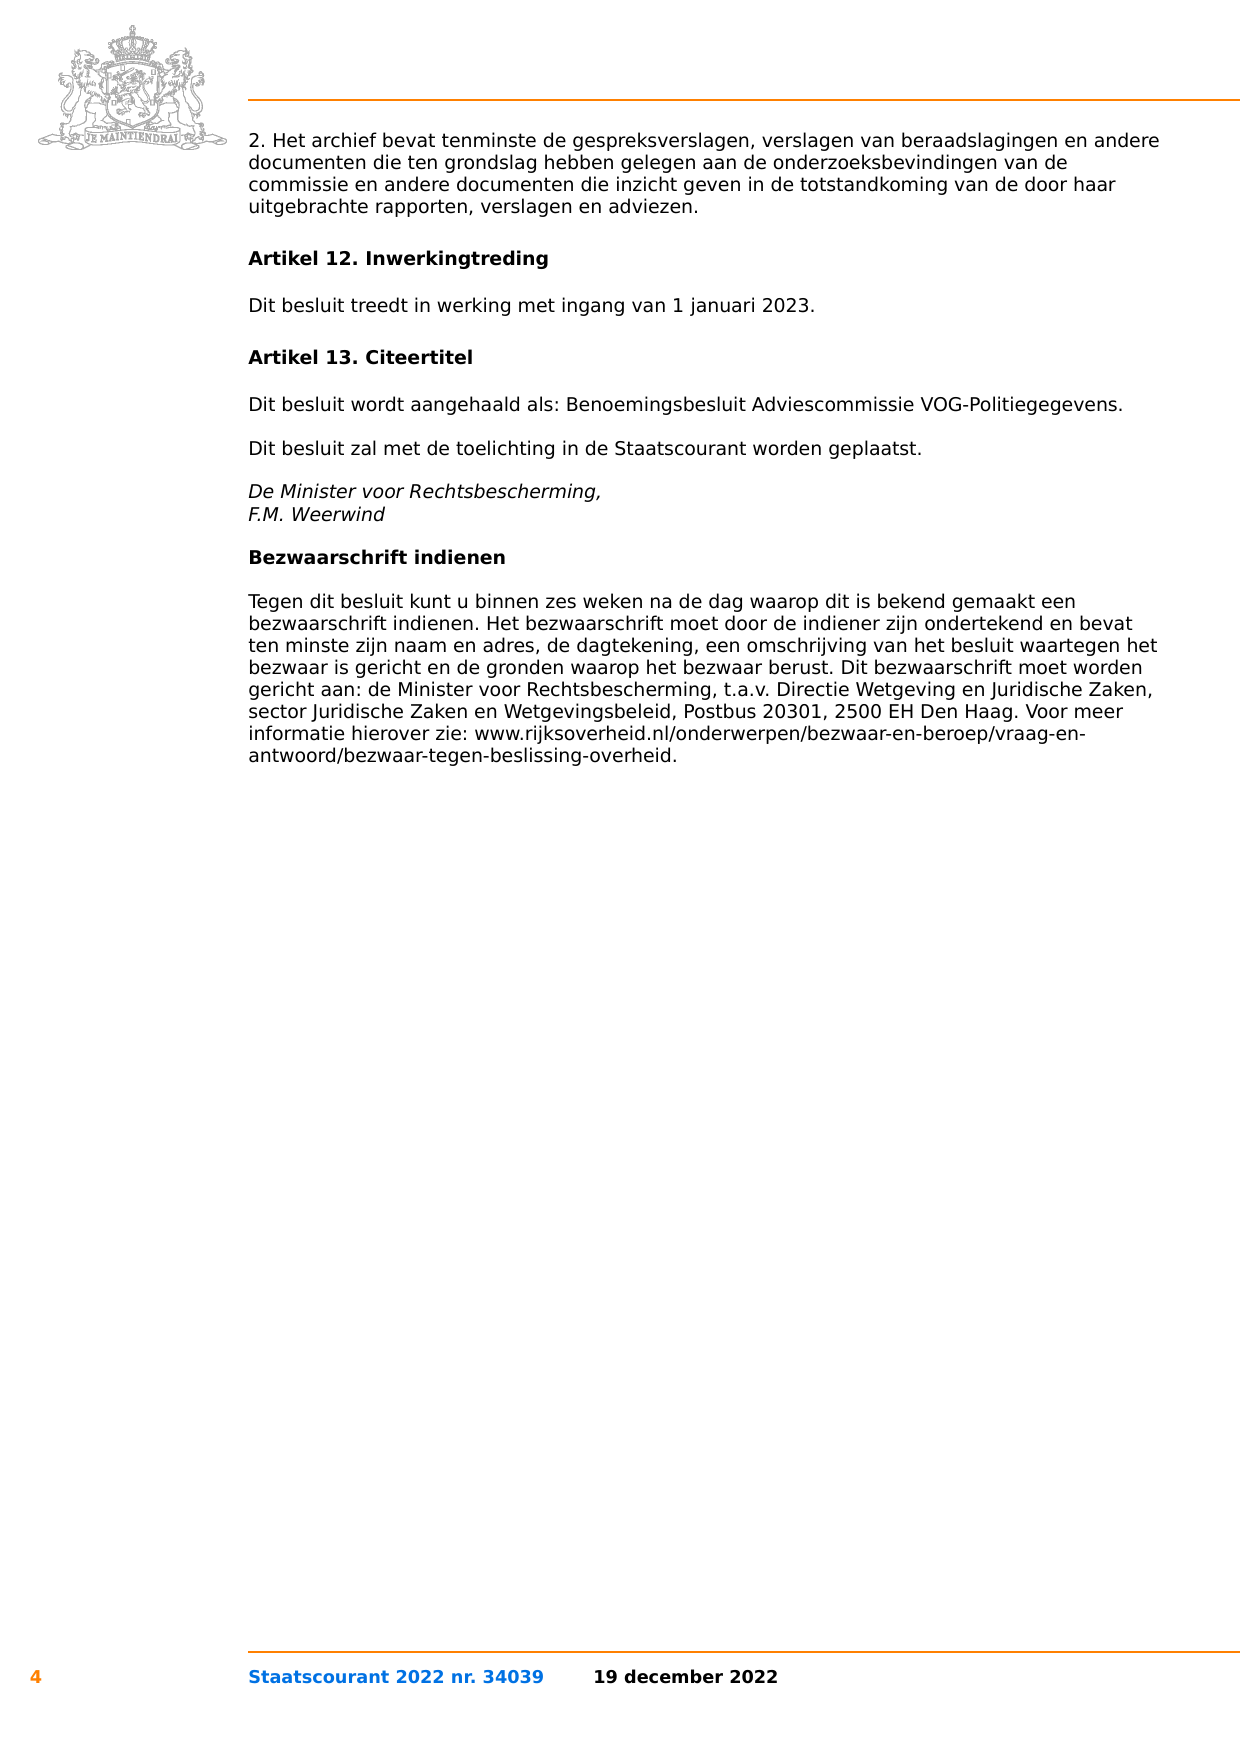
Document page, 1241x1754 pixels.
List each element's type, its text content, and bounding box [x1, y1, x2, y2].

subtitle Artikel 12. Inwerkingtreding [248, 248, 1163, 270]
subtitle Artikel 13. Citeertitel [248, 347, 1163, 369]
text De Minister voor Rechtsbescherming, F.M. Weerwind [248, 481, 1163, 525]
text Tegen dit besluit kunt u binnen zes weken na de dag waarop dit is bekend gemaakt een bezwaarschrift indienen. Het bezwaarschrift moet door de indiener zijn ondertekend en bevat ten minste zijn naam en adres, de dagtekening, een omschrijving van het besluit waartegen het bezwaar is gericht en de gronden waarop het bezwaar berust. Dit bezwaarschrift moet worden gericht aan: de Minister voor Rechtsbescherming, t.a.v. Directie Wetgeving en Juridische Zaken, sector Juridische Zaken en Wetgevingsbeleid, Postbus 20301, 2500 EH Den Haag. Voor meer informatie hierover zie: www.rijksoverheid.nl/onderwerpen/bezwaar-en-beroep/vraag-en-antwoord/bezwaar-tegen-beslissing-overheid. [248, 591, 1163, 767]
text 2. Het archief bevat tenminste de gespreksverslagen, verslagen van beraadslagingen en andere documenten die ten grondslag hebben gelegen aan de onderzoeksbevindingen van de commissie en andere documenten die inzicht geven in de totstandkoming van de door haar uitgebrachte rapporten, verslagen en adviezen. [248, 130, 1163, 218]
text Bezwaarschrift indienen [248, 547, 1163, 569]
text Dit besluit zal met de toelichting in de Staatscourant worden geplaatst. [248, 438, 1163, 459]
text Dit besluit treedt in werking met ingang van 1 januari 2023. [248, 295, 1163, 317]
picture [38, 25, 227, 150]
text Dit besluit wordt aangehaald als: Benoemingsbesluit Adviescommissie VOG-Politiegegevens. [248, 394, 1163, 416]
